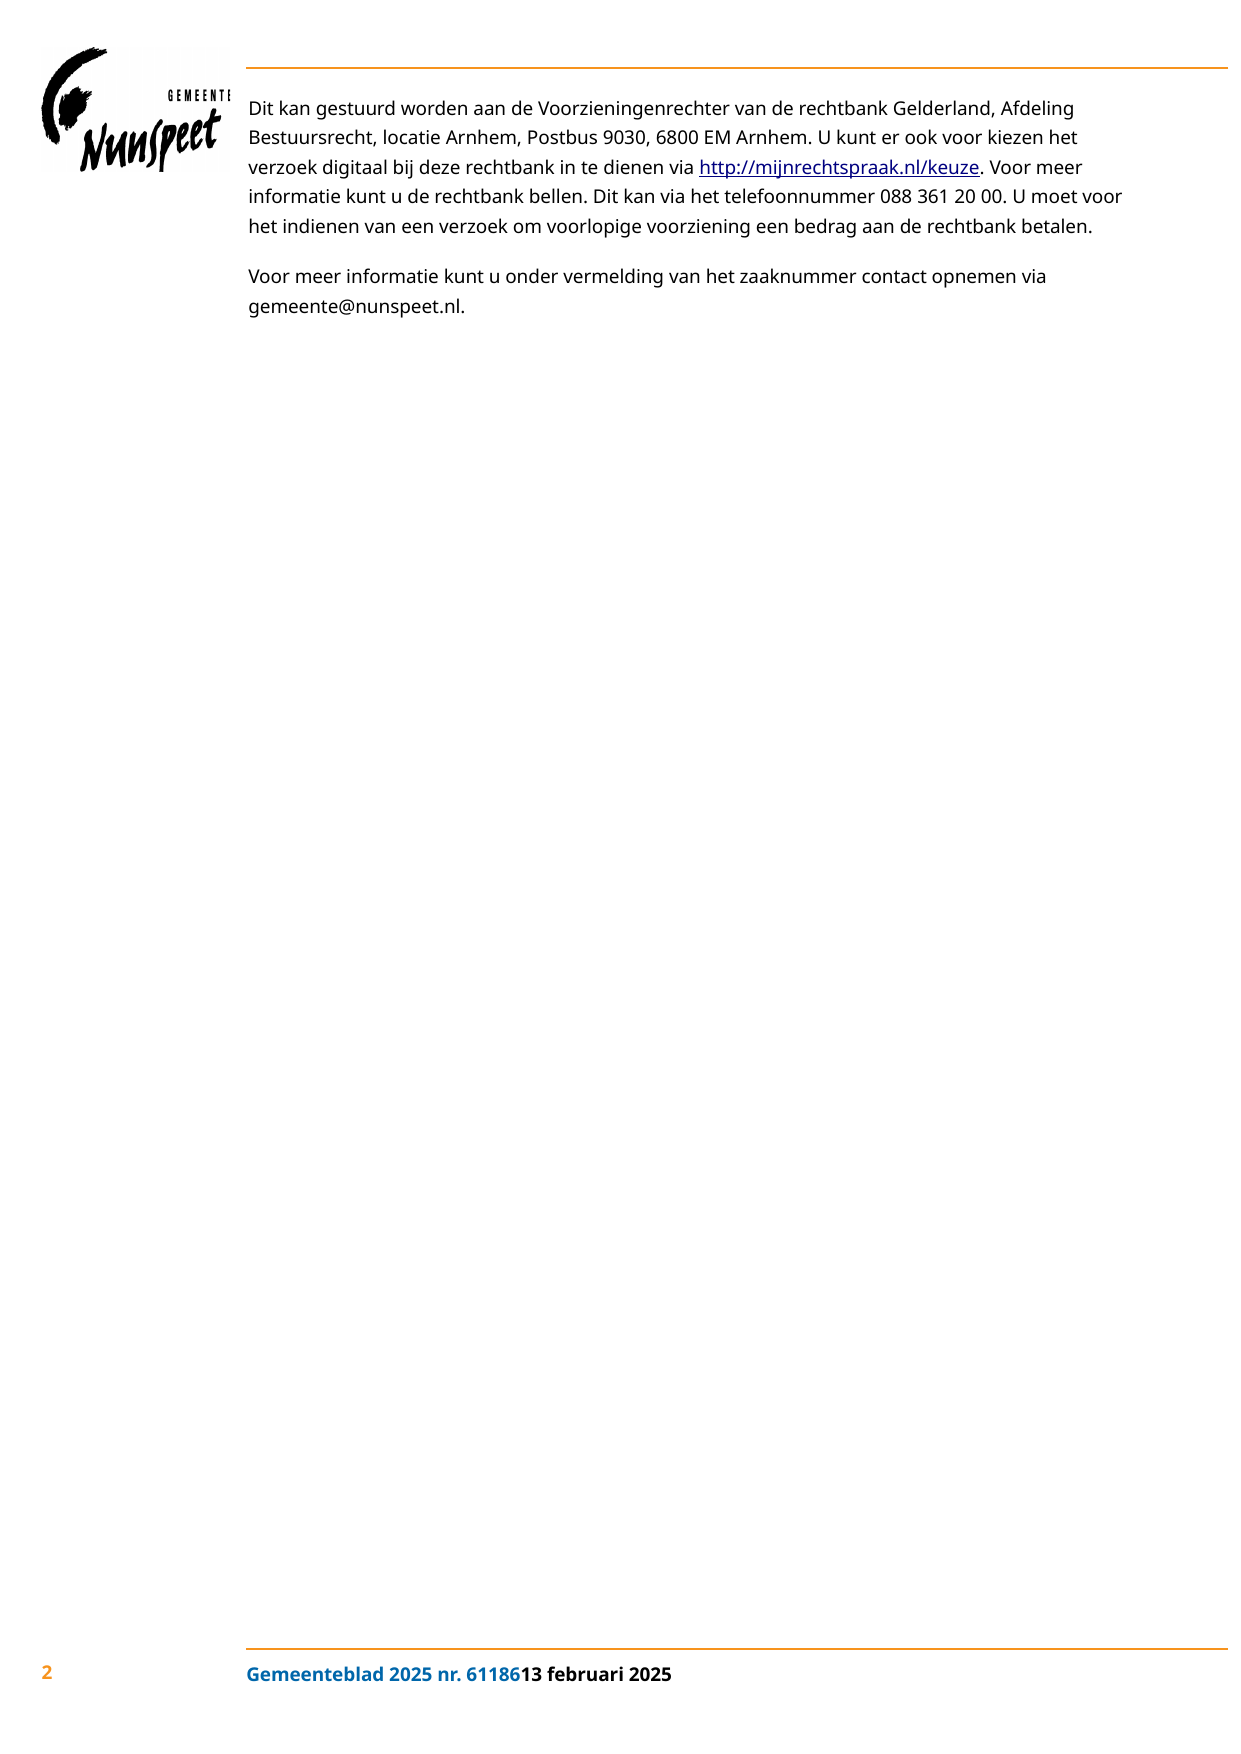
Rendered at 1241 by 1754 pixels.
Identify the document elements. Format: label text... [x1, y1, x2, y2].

picture [41, 47, 231, 172]
text Dit kan gestuurd worden aan de Voorzieningenrechter van de rechtbank Gelderland, Afdeling Bestuursrecht, locatie Arnhem, Postbus 9030, 6800 EM Arnhem. U kunt er ook voor kiezen het verzoek digitaal bij deze rechtbank in te dienen via http://mijnrechtspraak.nl/keuze. Voor meer informatie kunt u de rechtbank bellen. Dit kan via het telefoonnummer 088 361 20 00. U moet voor het indienen van een verzoek om voorlopige voorziening een bedrag aan de rechtbank betalen. [248, 95, 1152, 239]
text Voor meer informatie kunt u onder vermelding van het zaaknummer contact opnemen via gemeente@nunspeet.nl. [248, 263, 1152, 319]
